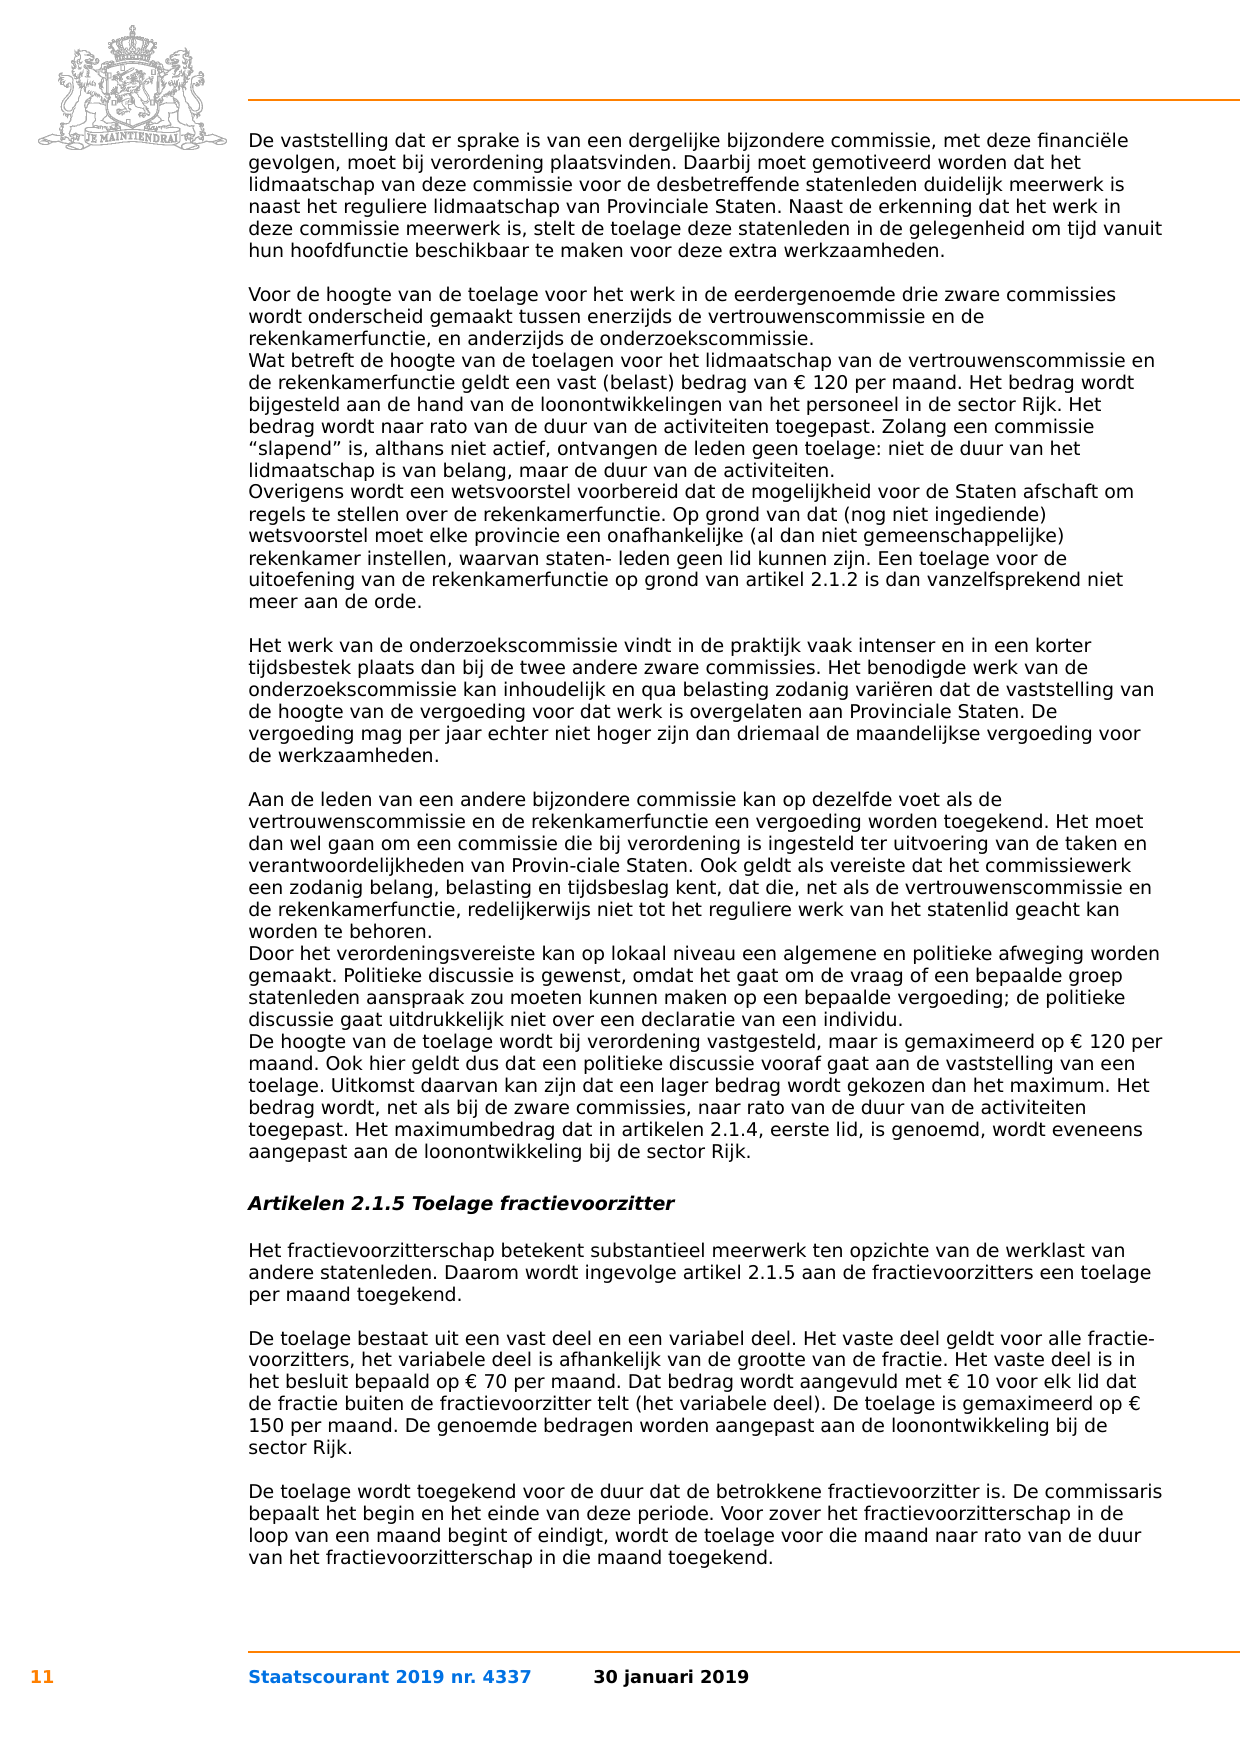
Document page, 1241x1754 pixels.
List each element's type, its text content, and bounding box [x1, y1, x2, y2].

text De toelage wordt toegekend voor de duur dat de betrokkene fractievoorzitter is. De commissaris bepaalt het begin en het einde van deze periode. Voor zover het fractievoorzitterschap in de loop van een maand begint of eindigt, wordt de toelage voor die maand naar rato van de duur van het fractievoorzitterschap in die maand toegekend. [248, 1481, 1163, 1569]
text Het werk van de onderzoekscommissie vindt in de praktijk vaak intenser en in een korter tijdsbestek plaats dan bij de twee andere zware commissies. Het benodigde werk van de onderzoekscommissie kan inhoudelijk en qua belasting zodanig variëren dat de vaststelling van de hoogte van de vergoeding voor dat werk is overgelaten aan Provinciale Staten. De vergoeding mag per jaar echter niet hoger zijn dan driemaal de maandelijkse vergoeding voor de werkzaamheden. [248, 635, 1163, 767]
text Door het verordeningsvereiste kan op lokaal niveau een algemene en politieke afweging worden gemaakt. Politieke discussie is gewenst, omdat het gaat om de vraag of een bepaalde groep statenleden aanspraak zou moeten kunnen maken op een bepaalde vergoeding; de politieke discussie gaat uitdrukkelijk niet over een declaratie van een individu. [248, 943, 1163, 1031]
picture [38, 25, 227, 150]
text Het fractievoorzitterschap betekent substantieel meerwerk ten opzichte van de werklast van andere statenleden. Daarom wordt ingevolge artikel 2.1.5 aan de fractievoorzitters een toelage per maand toegekend. [248, 1239, 1163, 1306]
text De toelage bestaat uit een vast deel en een variabel deel. Het vaste deel geldt voor alle fractie-voorzitters, het variabele deel is afhankelijk van de grootte van de fractie. Het vaste deel is in het besluit bepaald op € 70 per maand. Dat bedrag wordt aangevuld met € 10 voor elk lid dat de fractie buiten de fractievoorzitter telt (het variabele deel). De toelage is gemaximeerd op € 150 per maand. De genoemde bedragen worden aangepast aan de loonontwikkeling bij de sector Rijk. [248, 1327, 1163, 1459]
text De hoogte van de toelage wordt bij verordening vastgesteld, maar is gemaximeerd op € 120 per maand. Ook hier geldt dus dat een politieke discussie vooraf gaat aan de vaststelling van een toelage. Uitkomst daarvan kan zijn dat een lager bedrag wordt gekozen dan het maximum. Het bedrag wordt, net als bij de zware commissies, naar rato van de duur van de activiteiten toegepast. Het maximumbedrag dat in artikelen 2.1.4, eerste lid, is genoemd, wordt eveneens aangepast aan de loonontwikkeling bij de sector Rijk. [248, 1031, 1163, 1163]
subtitle Artikelen 2.1.5 Toelage fractievoorzitter [248, 1193, 1163, 1214]
text Voor de hoogte van de toelage voor het werk in de eerdergenoemde drie zware commissies wordt onderscheid gemaakt tussen enerzijds de vertrouwenscommissie en de rekenkamerfunctie, en anderzijds de onderzoekscommissie. [248, 284, 1163, 349]
text Overigens wordt een wetsvoorstel voorbereid dat de mogelijkheid voor de Staten afschaft om regels te stellen over de rekenkamerfunctie. Op grond van dat (nog niet ingediende) wetsvoorstel moet elke provincie een onafhankelijke (al dan niet gemeenschappelijke) rekenkamer instellen, waarvan staten- leden geen lid kunnen zijn. Een toelage voor de uitoefening van de rekenkamerfunctie op grond van artikel 2.1.2 is dan vanzelfsprekend niet meer aan de orde. [248, 481, 1163, 613]
text Wat betreft de hoogte van de toelagen voor het lidmaatschap van de vertrouwenscommissie en de rekenkamerfunctie geldt een vast (belast) bedrag van € 120 per maand. Het bedrag wordt bijgesteld aan de hand van de loonontwikkelingen van het personeel in de sector Rijk. Het bedrag wordt naar rato van de duur van de activiteiten toegepast. Zolang een commissie “slapend” is, althans niet actief, ontvangen de leden geen toelage: niet de duur van het lidmaatschap is van belang, maar de duur van de activiteiten. [248, 349, 1163, 481]
text Aan de leden van een andere bijzondere commissie kan op dezelfde voet als de vertrouwenscommissie en de rekenkamerfunctie een vergoeding worden toegekend. Het moet dan wel gaan om een commissie die bij verordening is ingesteld ter uitvoering van de taken en verantwoordelijkheden van Provin-ciale Staten. Ook geldt als vereiste dat het commissiewerk een zodanig belang, belasting en tijdsbeslag kent, dat die, net als de vertrouwenscommissie en de rekenkamerfunctie, redelijkerwijs niet tot het reguliere werk van het statenlid geacht kan worden te behoren. [248, 789, 1163, 943]
text De vaststelling dat er sprake is van een dergelijke bijzondere commissie, met deze financiële gevolgen, moet bij verordening plaatsvinden. Daarbij moet gemotiveerd worden dat het lidmaatschap van deze commissie voor de desbetreffende statenleden duidelijk meerwerk is naast het reguliere lidmaatschap van Provinciale Staten. Naast de erkenning dat het werk in deze commissie meerwerk is, stelt de toelage deze statenleden in de gelegenheid om tijd vanuit hun hoofdfunctie beschikbaar te maken voor deze extra werkzaamheden. [248, 130, 1163, 262]
